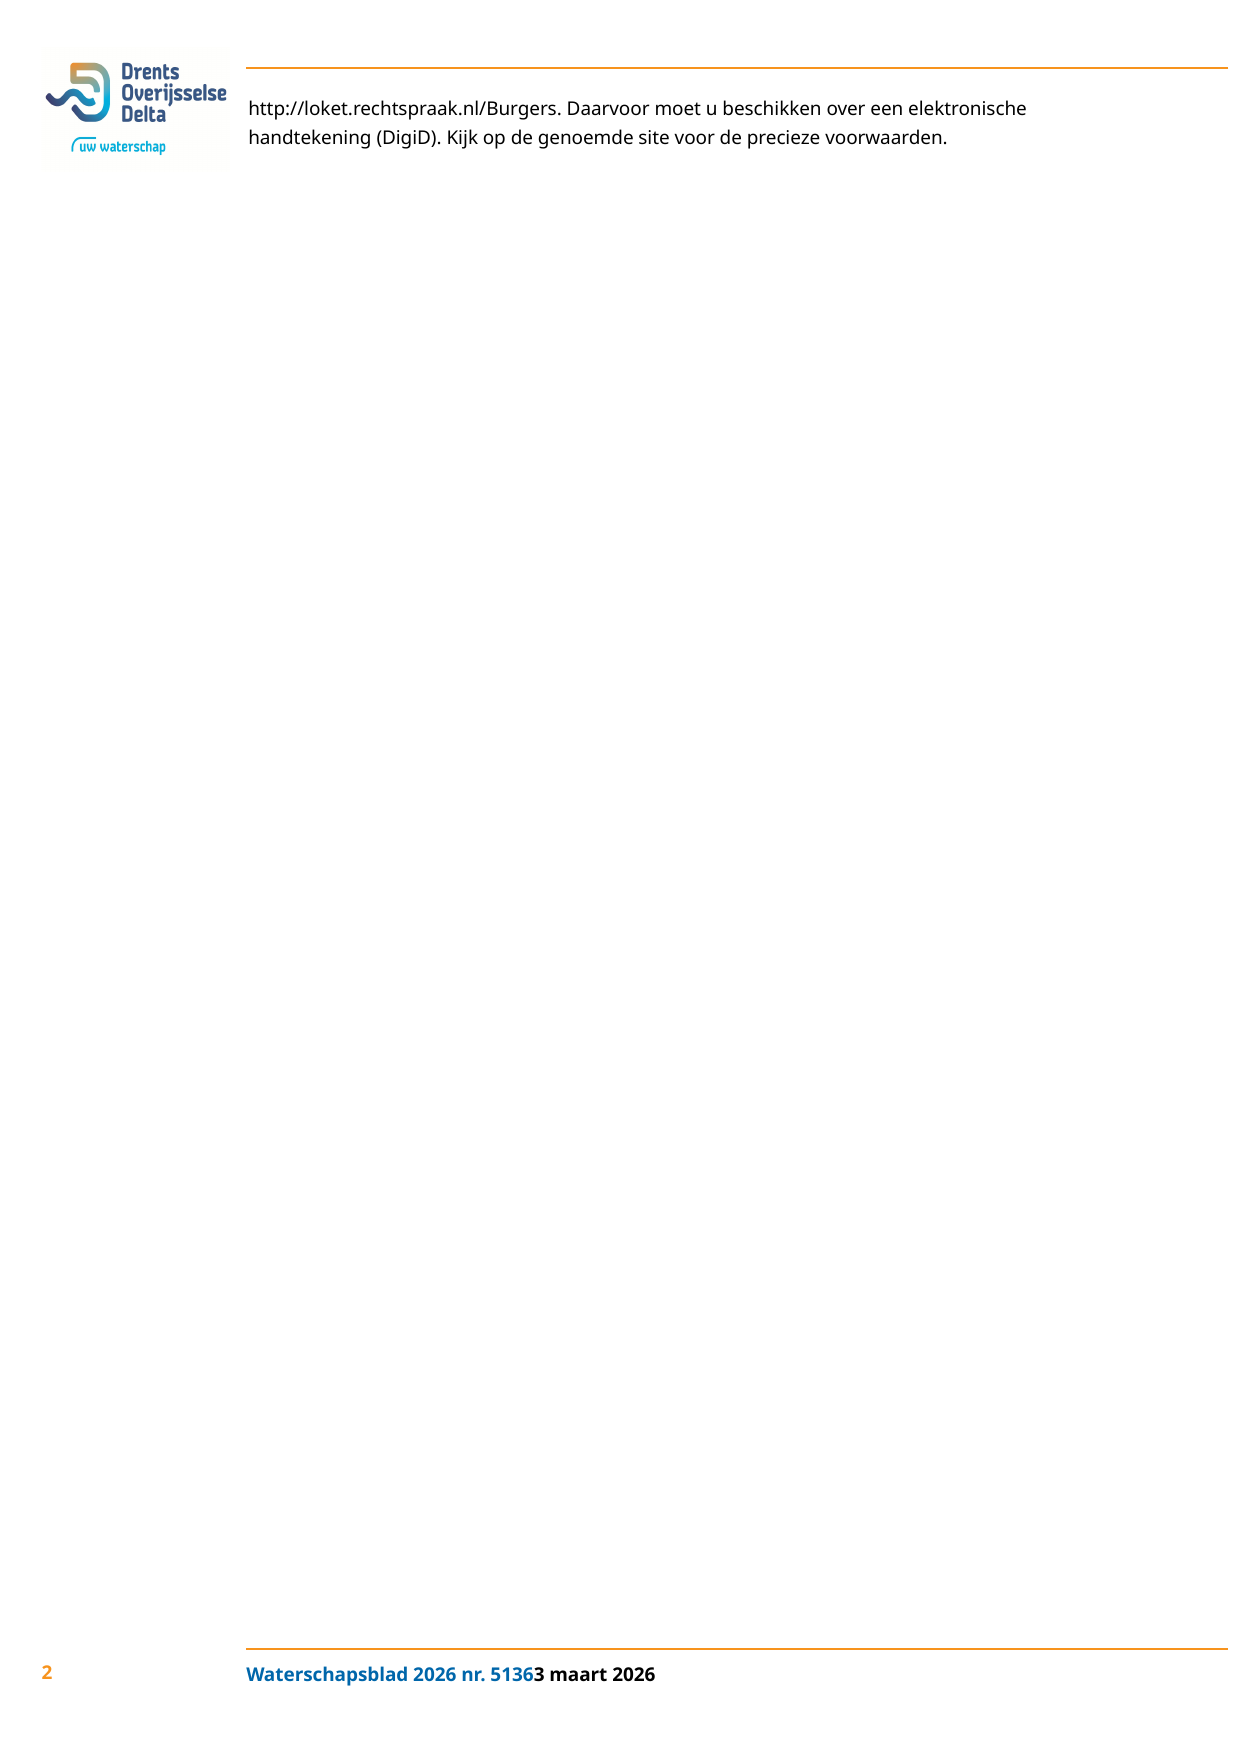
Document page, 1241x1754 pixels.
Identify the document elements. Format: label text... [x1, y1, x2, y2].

picture [41, 47, 231, 172]
text http://loket.rechtspraak.nl/Burgers. Daarvoor moet u beschikken over een elektronische handtekening (DigiD). Kijk op de genoemde site voor de precieze voorwaarden. [248, 95, 1152, 150]
